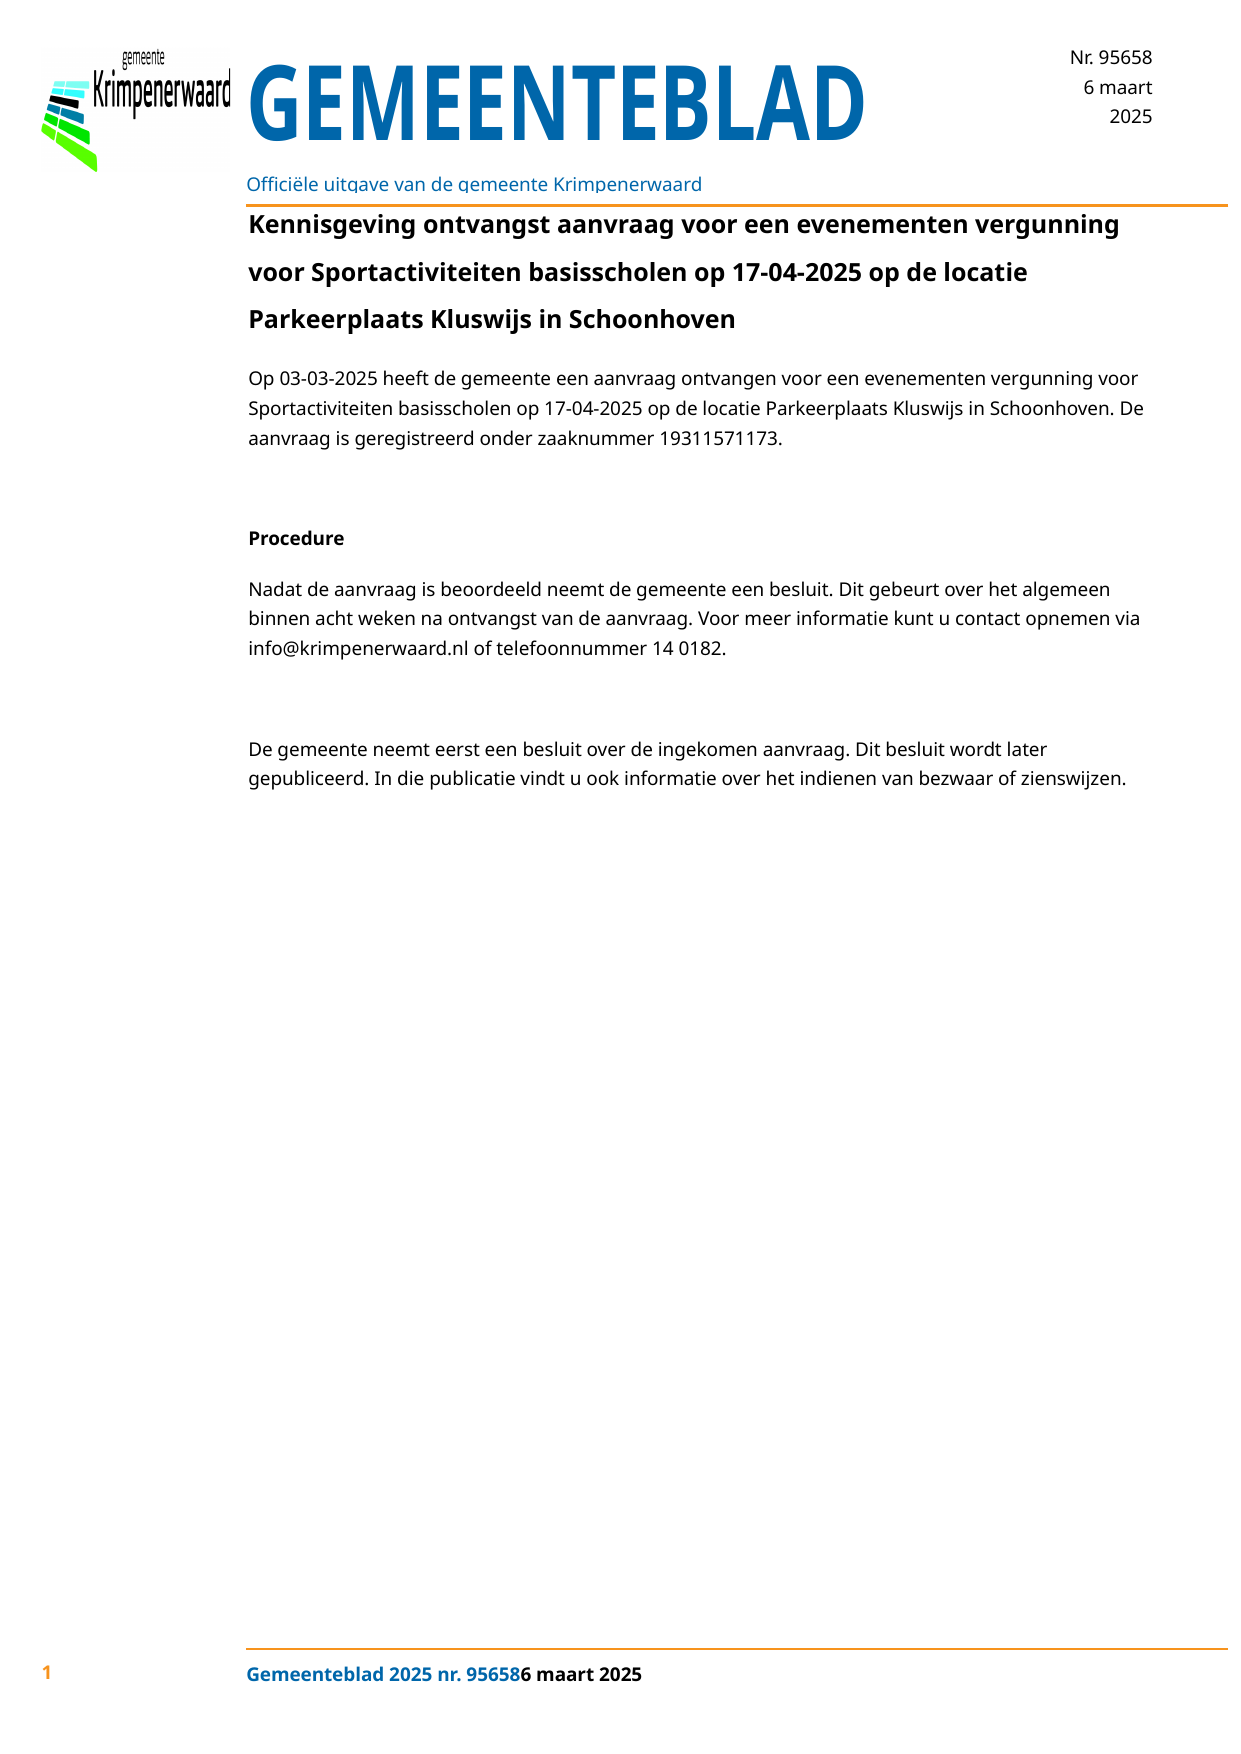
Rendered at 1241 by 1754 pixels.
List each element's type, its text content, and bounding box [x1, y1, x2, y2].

picture [41, 47, 231, 172]
text Op 03-03-2025 heeft de gemeente een aanvraag ontvangen voor een evenementen vergunning voor Sportactiviteiten basisscholen op 17-04-2025 op de locatie Parkeerplaats Kluswijs in Schoonhoven. De aanvraag is geregistreerd onder zaaknummer 19311571173. [248, 366, 1152, 450]
text De gemeente neemt eerst een besluit over de ingekomen aanvraag. Dit besluit wordt later gepubliceerd. In die publicatie vindt u ook informatie over het indienen van bezwaar of zienswijzen. [248, 736, 1152, 791]
text Procedure [248, 526, 1152, 551]
text Nadat de aanvraag is beoordeeld neemt de gemeente een besluit. Dit gebeurt over het algemeen binnen acht weken na ontvangst van de aanvraag. Voor meer informatie kunt u contact opnemen via info@krimpenerwaard.nl of telefoonnummer 14 0182. [248, 576, 1152, 661]
text Kennisgeving ontvangst aanvraag voor een evenementen vergunning voor Sportactiviteiten basisscholen op 17-04-2025 op de locatie Parkeerplaats Kluswijs in Schoonhoven [248, 207, 1152, 336]
